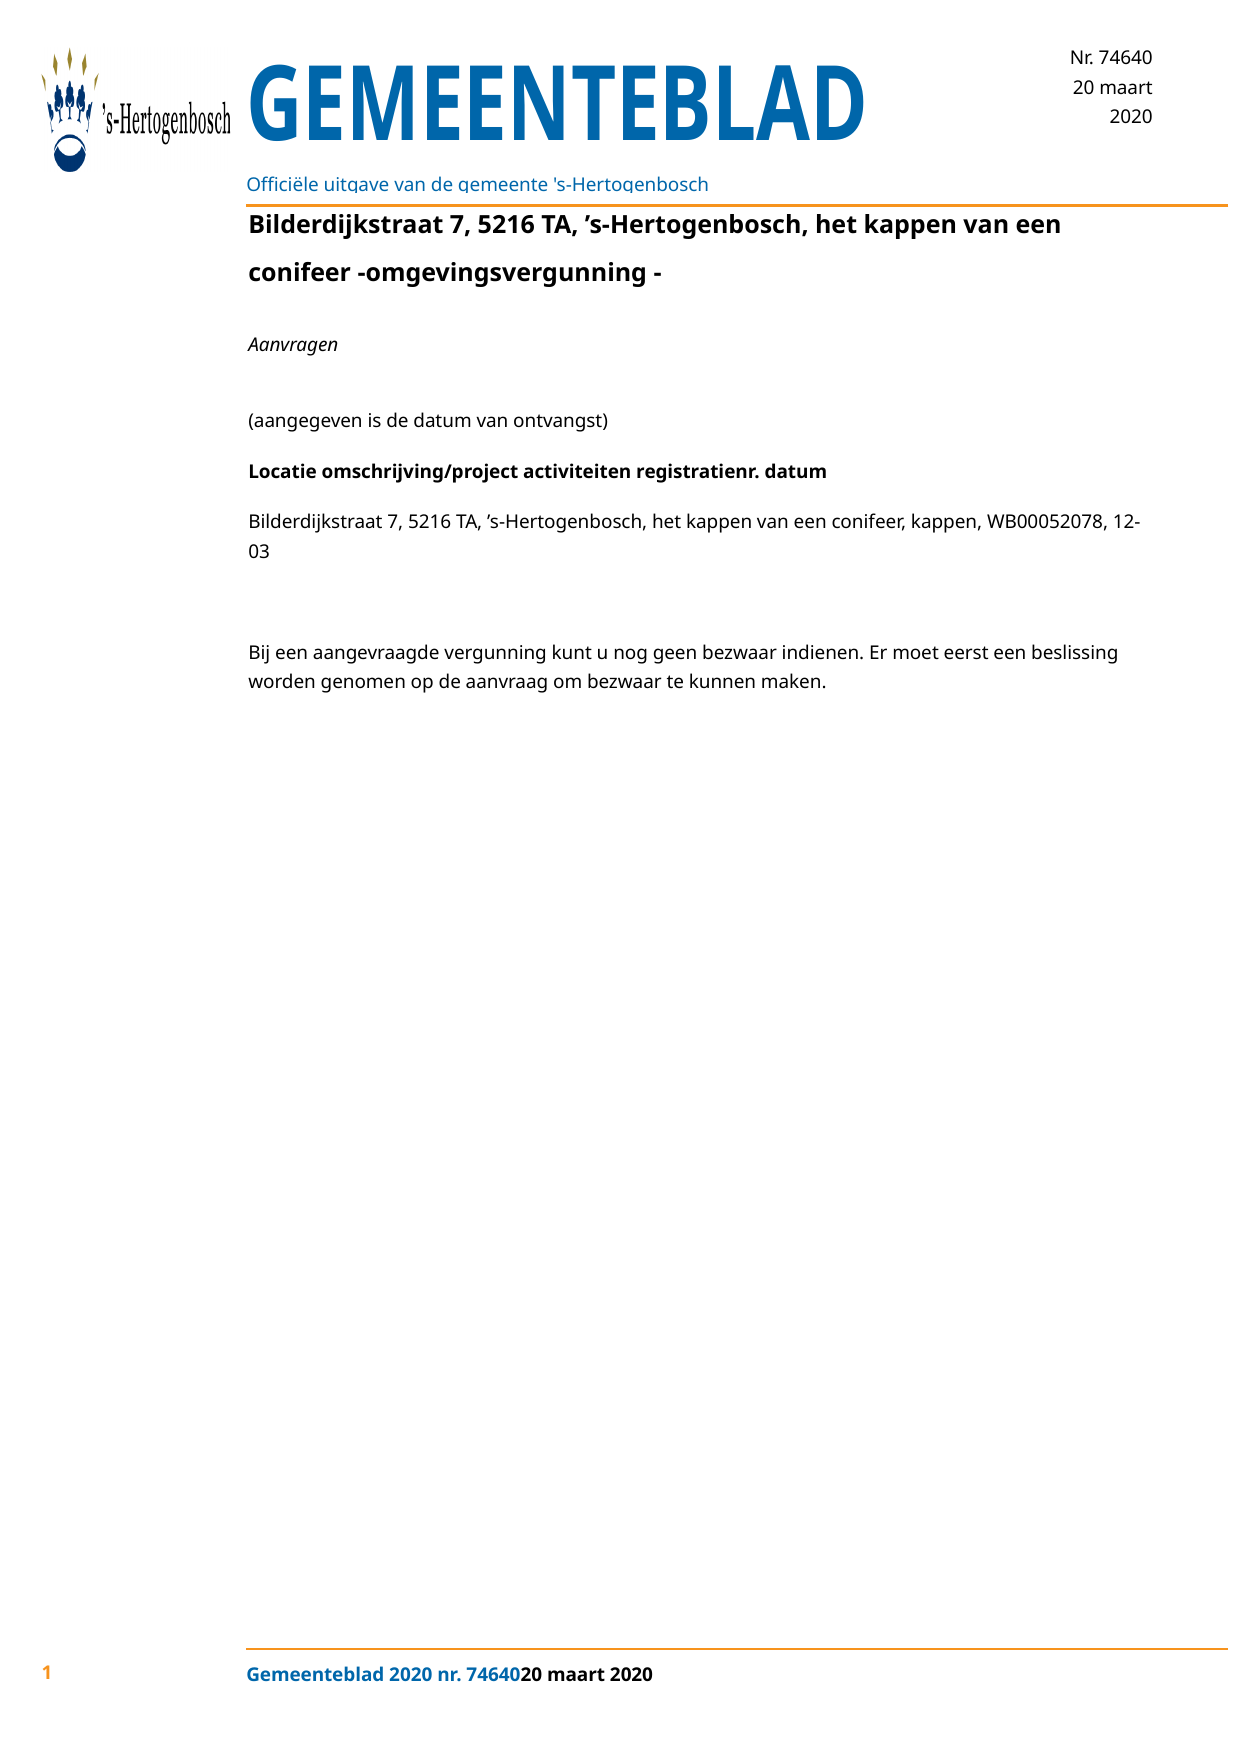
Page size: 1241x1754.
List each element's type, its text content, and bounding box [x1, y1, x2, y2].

text Aanvragen [248, 331, 1152, 357]
text Bij een aangevraagde vergunning kunt u nog geen bezwaar indienen. Er moet eerst een beslissing worden genomen op de aanvraag om bezwaar te kunnen maken. [248, 639, 1152, 694]
text (aangegeven is de datum van ontvangst) [248, 408, 1152, 433]
picture [41, 47, 231, 172]
text Locatie omschrijving/project activiteiten registratienr. datum [248, 458, 1152, 484]
text Bilderdijkstraat 7, 5216 TA, ’s-Hertogenbosch, het kappen van een conifeer -omgevingsvergunning - [248, 207, 1152, 288]
text Bilderdijkstraat 7, 5216 TA, ’s-Hertogenbosch, het kappen van een conifeer, kappen, WB00052078, 12-03 [248, 508, 1152, 564]
